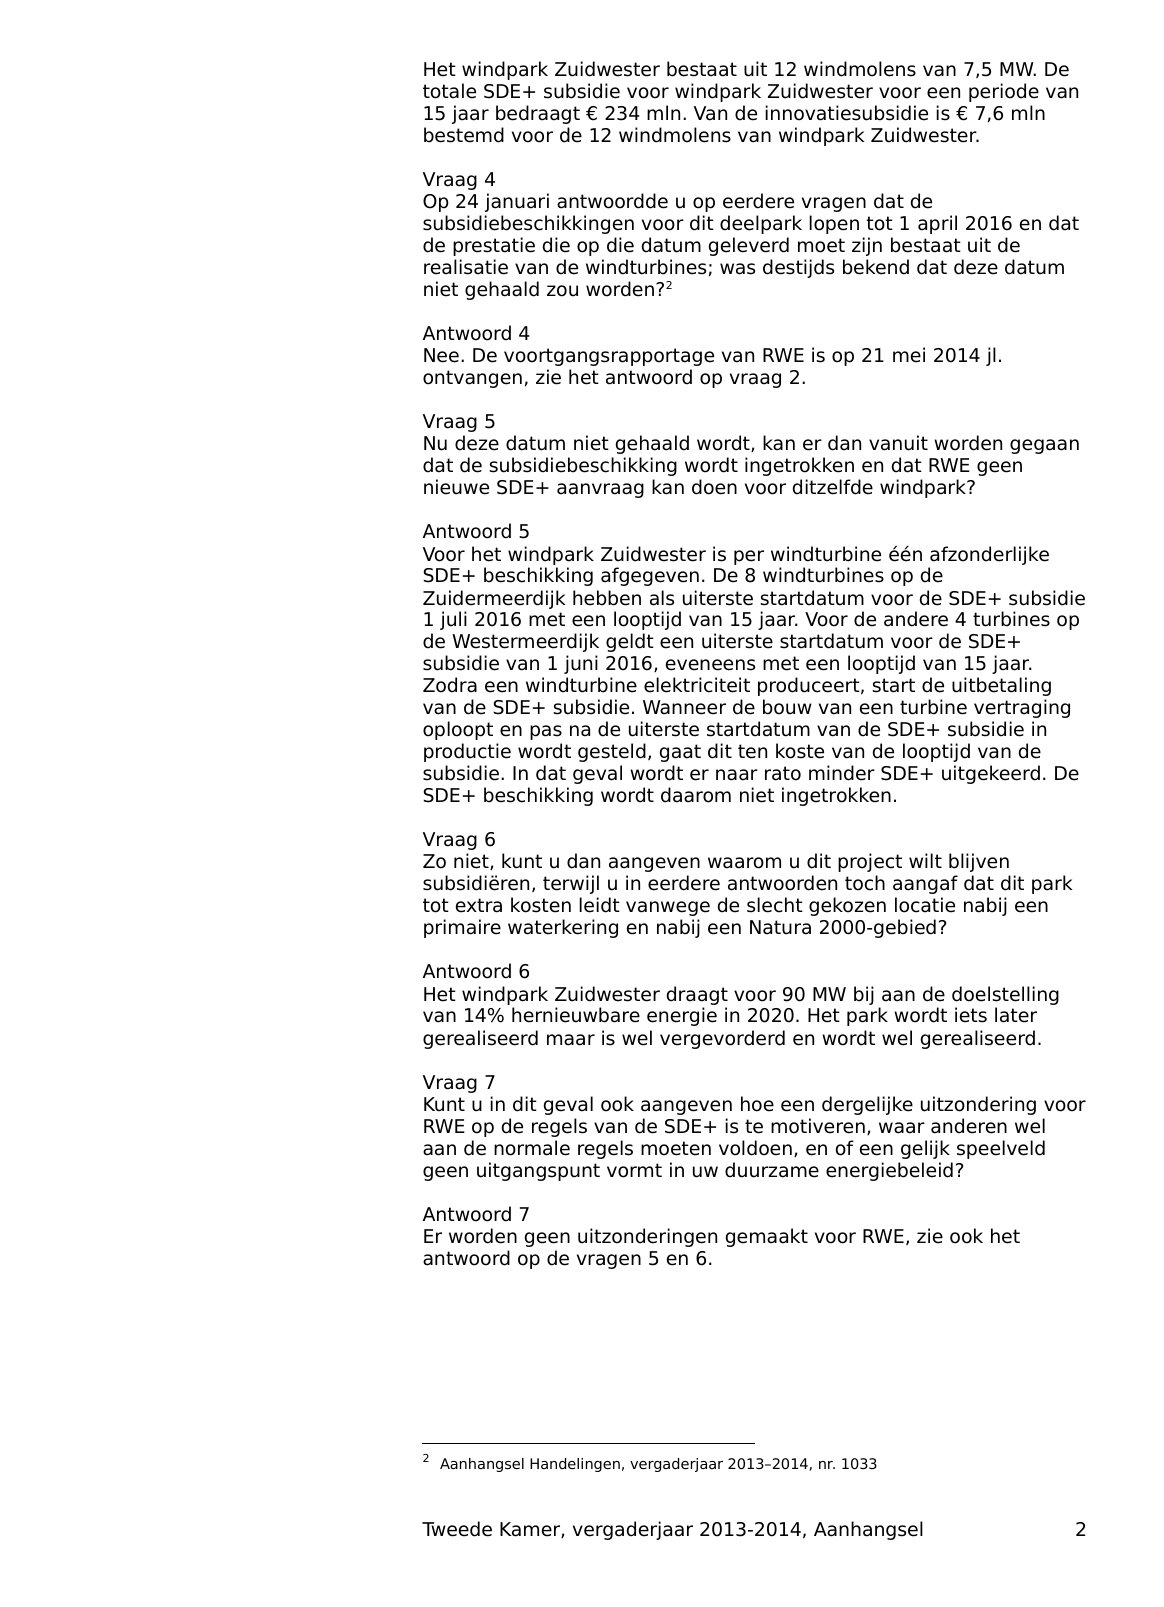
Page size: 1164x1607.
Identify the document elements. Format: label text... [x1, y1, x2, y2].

text Antwoord 7 [422, 1204, 1087, 1226]
text Vraag 5 [422, 411, 1087, 433]
text Kunt u in dit geval ook aangeven hoe een dergelijke uitzondering voor RWE op de regels van de SDE+ is te motiveren, waar anderen wel aan de normale regels moeten voldoen, en of een gelijk speelveld geen uitgangspunt vormt in uw duurzame energiebeleid? [422, 1093, 1087, 1181]
text Er worden geen uitzonderingen gemaakt voor RWE, zie ook het antwoord op de vragen 5 en 6. [422, 1226, 1087, 1269]
text Het windpark Zuidwester draagt voor 90 MW bij aan de doelstelling van 14% hernieuwbare energie in 2020. Het park wordt iets later gerealiseerd maar is wel vergevorderd en wordt wel gerealiseerd. [422, 983, 1087, 1049]
text Zo niet, kunt u dan aangeven waarom u dit project wilt blijven subsidiëren, terwijl u in eerdere antwoorden toch aangaf dat dit park tot extra kosten leidt vanwege de slecht gekozen locatie nabij een primaire waterkering en nabij een Natura 2000-gebied? [422, 851, 1087, 939]
text Vraag 7 [422, 1072, 1087, 1093]
text Op 24 januari antwoordde u op eerdere vragen dat de subsidiebeschikkingen voor dit deelpark lopen tot 1 april 2016 en dat de prestatie die op die datum geleverd moet zijn bestaat uit de realisatie van de windturbines; was destijds bekend dat deze datum niet gehaald zou worden? [422, 191, 1087, 301]
text Vraag 6 [422, 829, 1087, 851]
text Nee. De voortgangsrapportage van RWE is op 21 mei 2014 jl. ontvangen, zie het antwoord op vraag 2. [422, 345, 1087, 389]
text Aanhangsel Handelingen, vergaderjaar 2013–2014, nr. 1033 [422, 1452, 1087, 1474]
text Het windpark Zuidwester bestaat uit 12 windmolens van 7,5 MW. De totale SDE+ subsidie voor windpark Zuidwester voor een periode van 15 jaar bedraagt € 234 mln. Van de innovatiesubsidie is € 7,6 mln bestemd voor de 12 windmolens van windpark Zuidwester. [422, 59, 1087, 147]
text Antwoord 5 [422, 521, 1087, 543]
text Antwoord 6 [422, 961, 1087, 983]
text Vraag 4 [422, 169, 1087, 191]
text Antwoord 4 [422, 323, 1087, 345]
text Nu deze datum niet gehaald wordt, kan er dan vanuit worden gegaan dat de subsidiebeschikking wordt ingetrokken en dat RWE geen nieuwe SDE+ aanvraag kan doen voor ditzelfde windpark? [422, 433, 1087, 499]
text Voor het windpark Zuidwester is per windturbine één afzonderlijke SDE+ beschikking afgegeven. De 8 windturbines op de Zuidermeerdijk hebben als uiterste startdatum voor de SDE+ subsidie 1 juli 2016 met een looptijd van 15 jaar. Voor de andere 4 turbines op de Westermeerdijk geldt een uiterste startdatum voor de SDE+ subsidie van 1 juni 2016, eveneens met een looptijd van 15 jaar. Zodra een windturbine elektriciteit produceert, start de uitbetaling van de SDE+ subsidie. Wanneer de bouw van een turbine vertraging oploopt en pas na de uiterste startdatum van de SDE+ subsidie in productie wordt gesteld, gaat dit ten koste van de looptijd van de subsidie. In dat geval wordt er naar rato minder SDE+ uitgekeerd. De SDE+ beschikking wordt daarom niet ingetrokken. [422, 543, 1087, 807]
